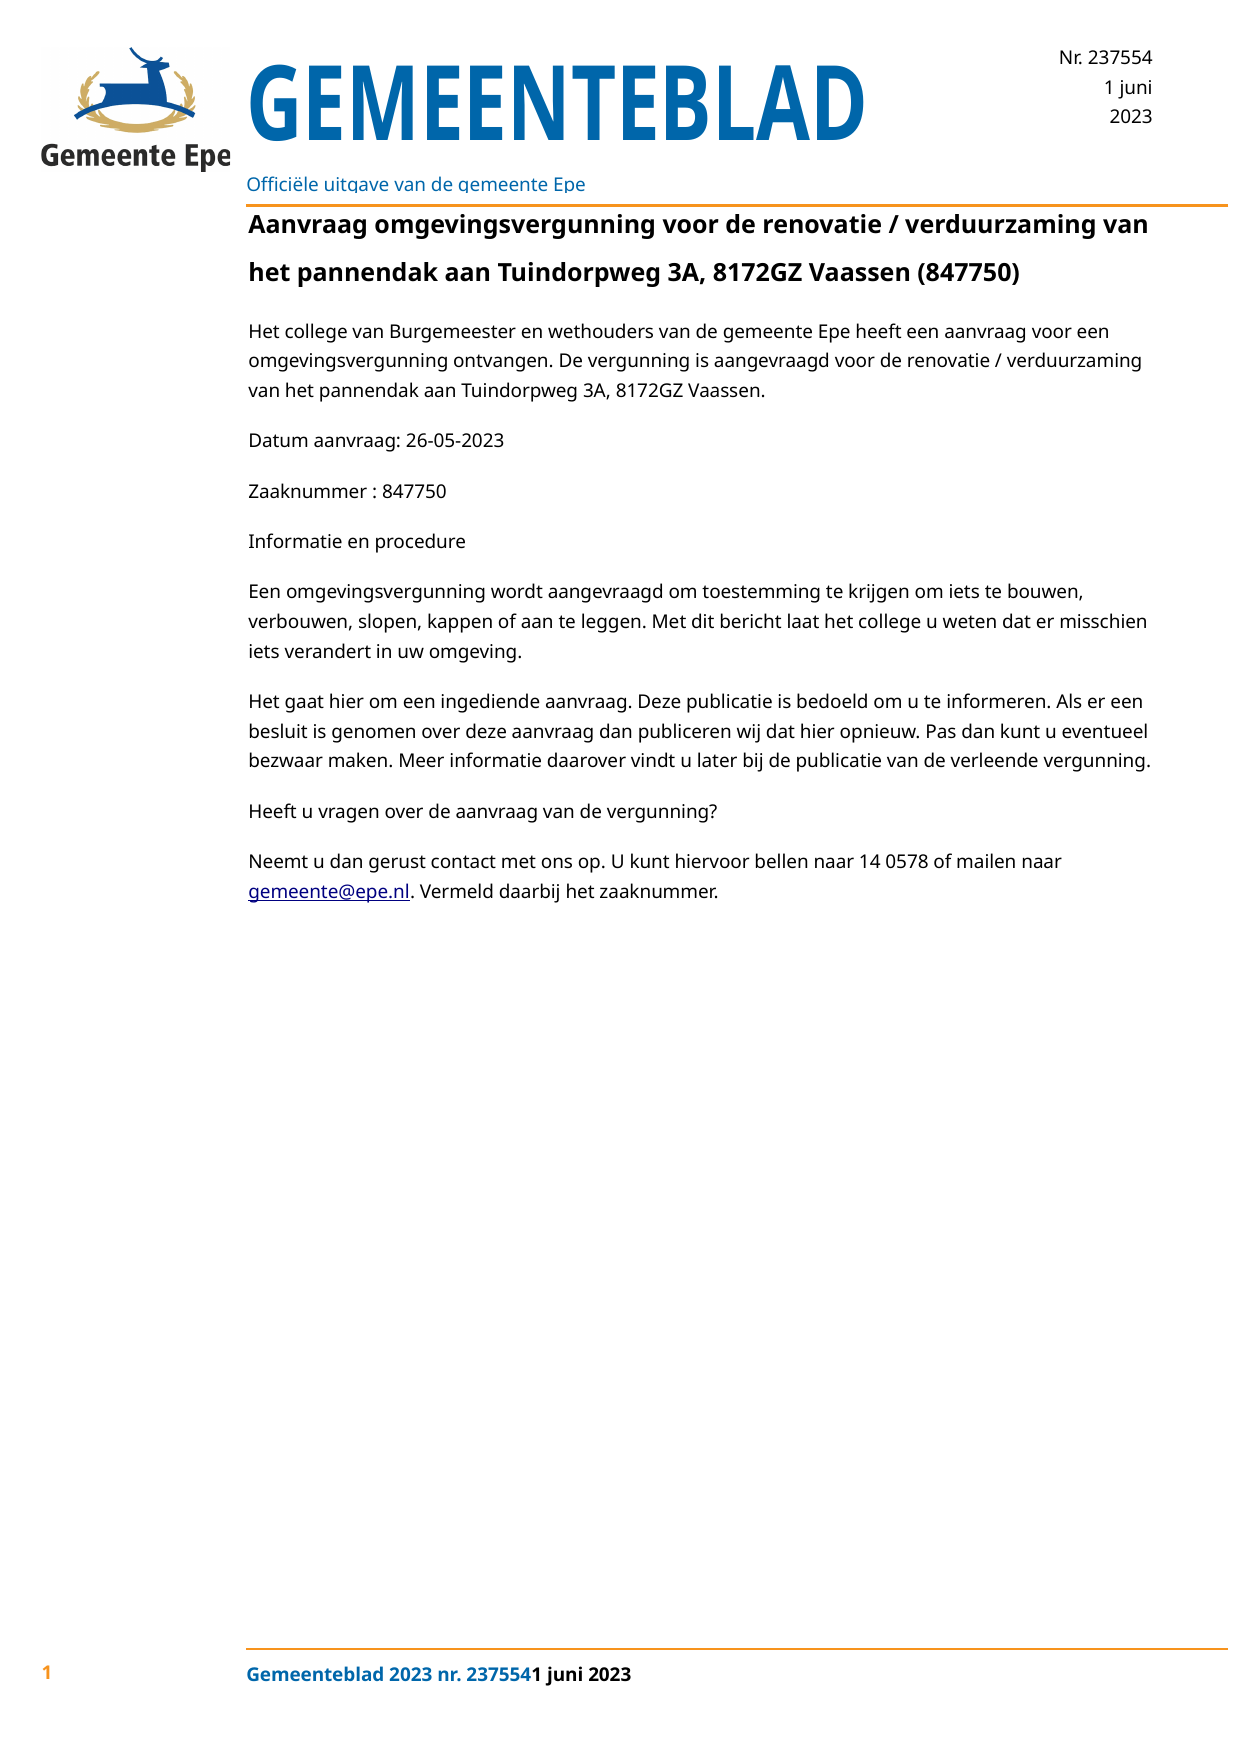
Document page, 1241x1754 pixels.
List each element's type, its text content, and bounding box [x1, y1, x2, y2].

text Aanvraag omgevingsvergunning voor de renovatie / verduurzaming van het pannendak aan Tuindorpweg 3A, 8172GZ Vaassen (847750) [248, 207, 1152, 288]
text Het college van Burgemeester en wethouders van de gemeente Epe heeft een aanvraag voor een omgevingsvergunning ontvangen. De vergunning is aangevraagd voor de renovatie / verduurzaming van het pannendak aan Tuindorpweg 3A, 8172GZ Vaassen. [248, 318, 1152, 403]
text Neemt u dan gerust contact met ons op. U kunt hiervoor bellen naar 14 0578 of mailen naar gemeente@epe.nl. Vermeld daarbij het zaaknummer. [248, 848, 1152, 904]
text Een omgevingsvergunning wordt aangevraagd om toestemming te krijgen om iets te bouwen, verbouwen, slopen, kappen of aan te leggen. Met dit bericht laat het college u weten dat er misschien iets verandert in uw omgeving. [248, 579, 1152, 664]
text Datum aanvraag: 26-05-2023 [248, 427, 1152, 453]
text Zaaknummer : 847750 [248, 478, 1152, 504]
text Het gaat hier om een ingediende aanvraag. Deze publicatie is bedoeld om u te informeren. Als er een besluit is genomen over deze aanvraag dan publiceren wij dat hier opnieuw. Pas dan kunt u eventueel bezwaar maken. Meer informatie daarover vindt u later bij de publicatie van de verleende vergunning. [248, 688, 1152, 773]
text Informatie en procedure [248, 528, 1152, 554]
picture [41, 47, 231, 172]
text Heeft u vragen over de aanvraag van de vergunning? [248, 798, 1152, 824]
